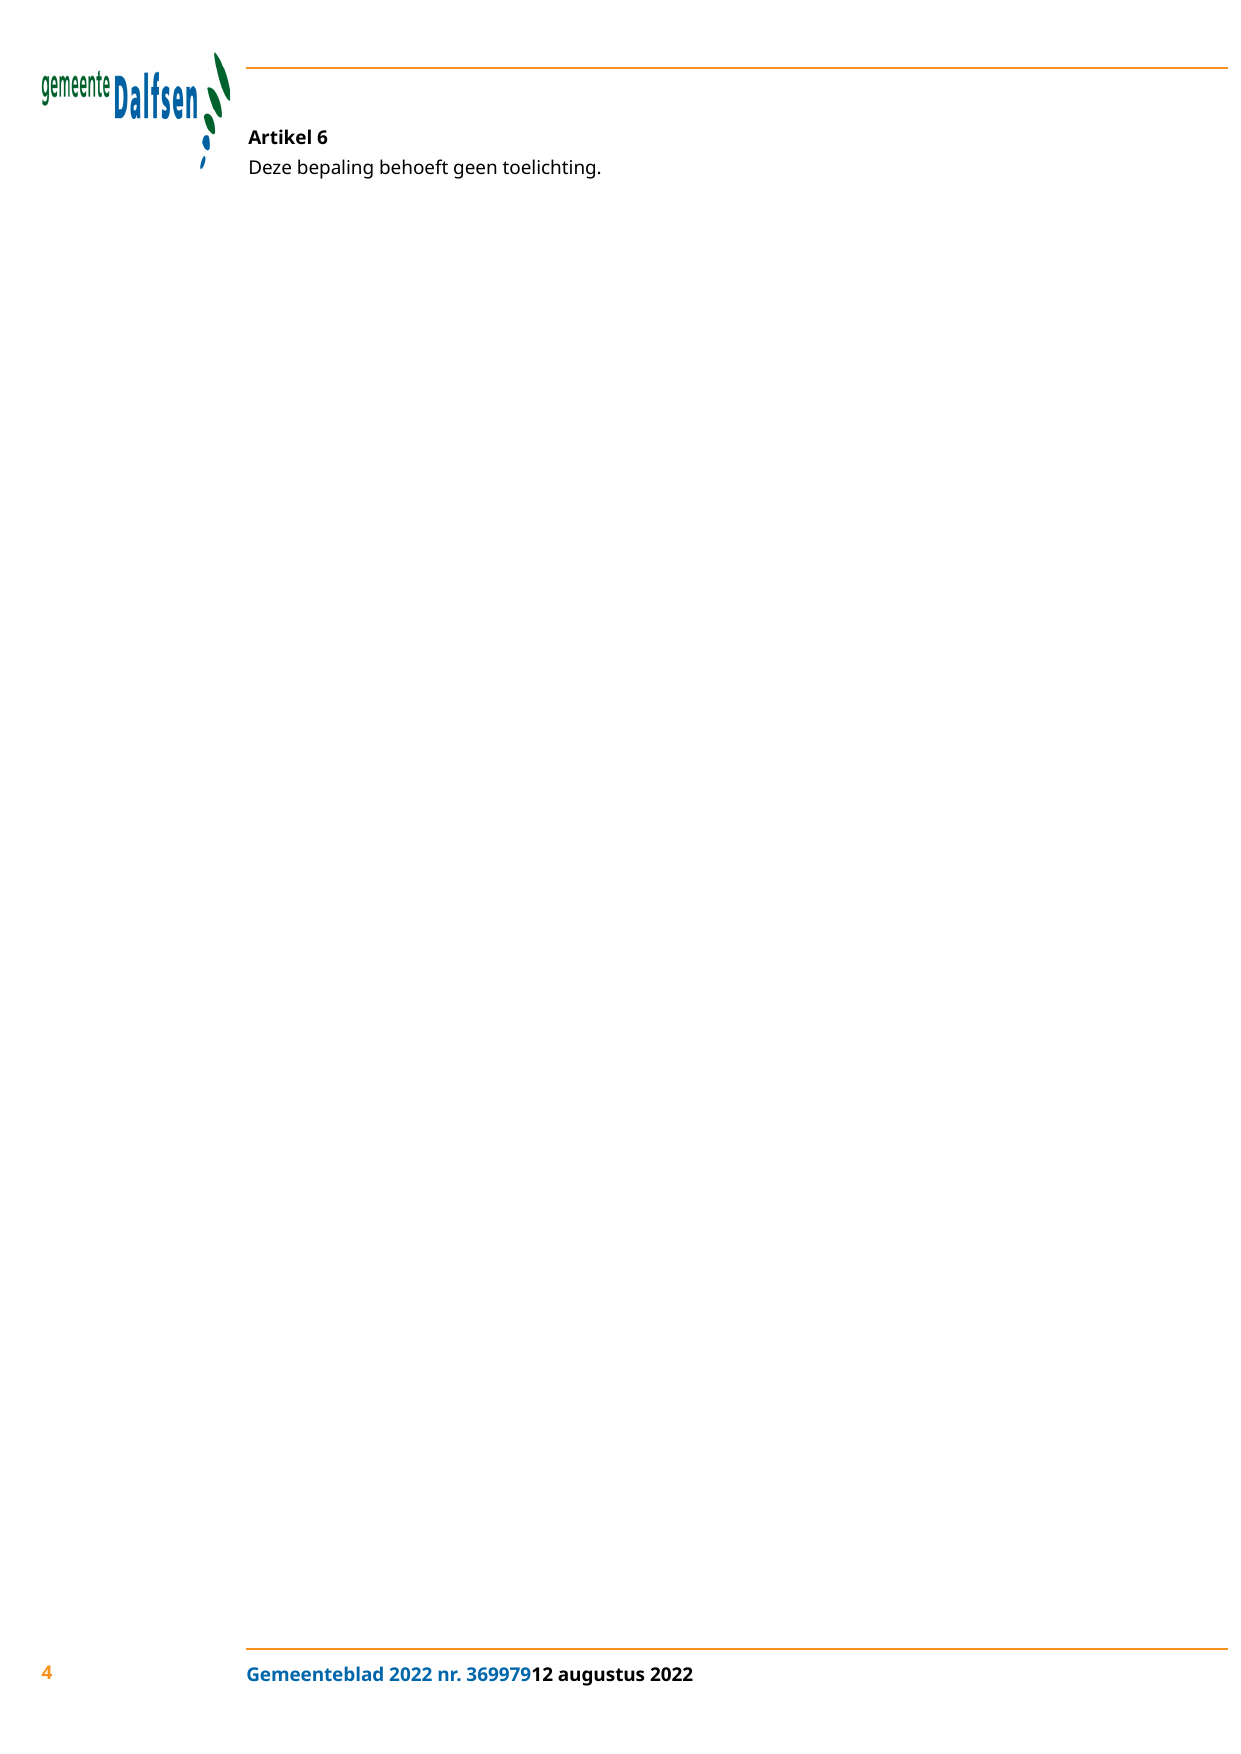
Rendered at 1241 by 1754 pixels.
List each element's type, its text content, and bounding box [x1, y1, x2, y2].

text Deze bepaling behoeft geen toelichting. [248, 154, 1152, 180]
picture [41, 47, 231, 172]
text Artikel 6 [248, 124, 1152, 150]
